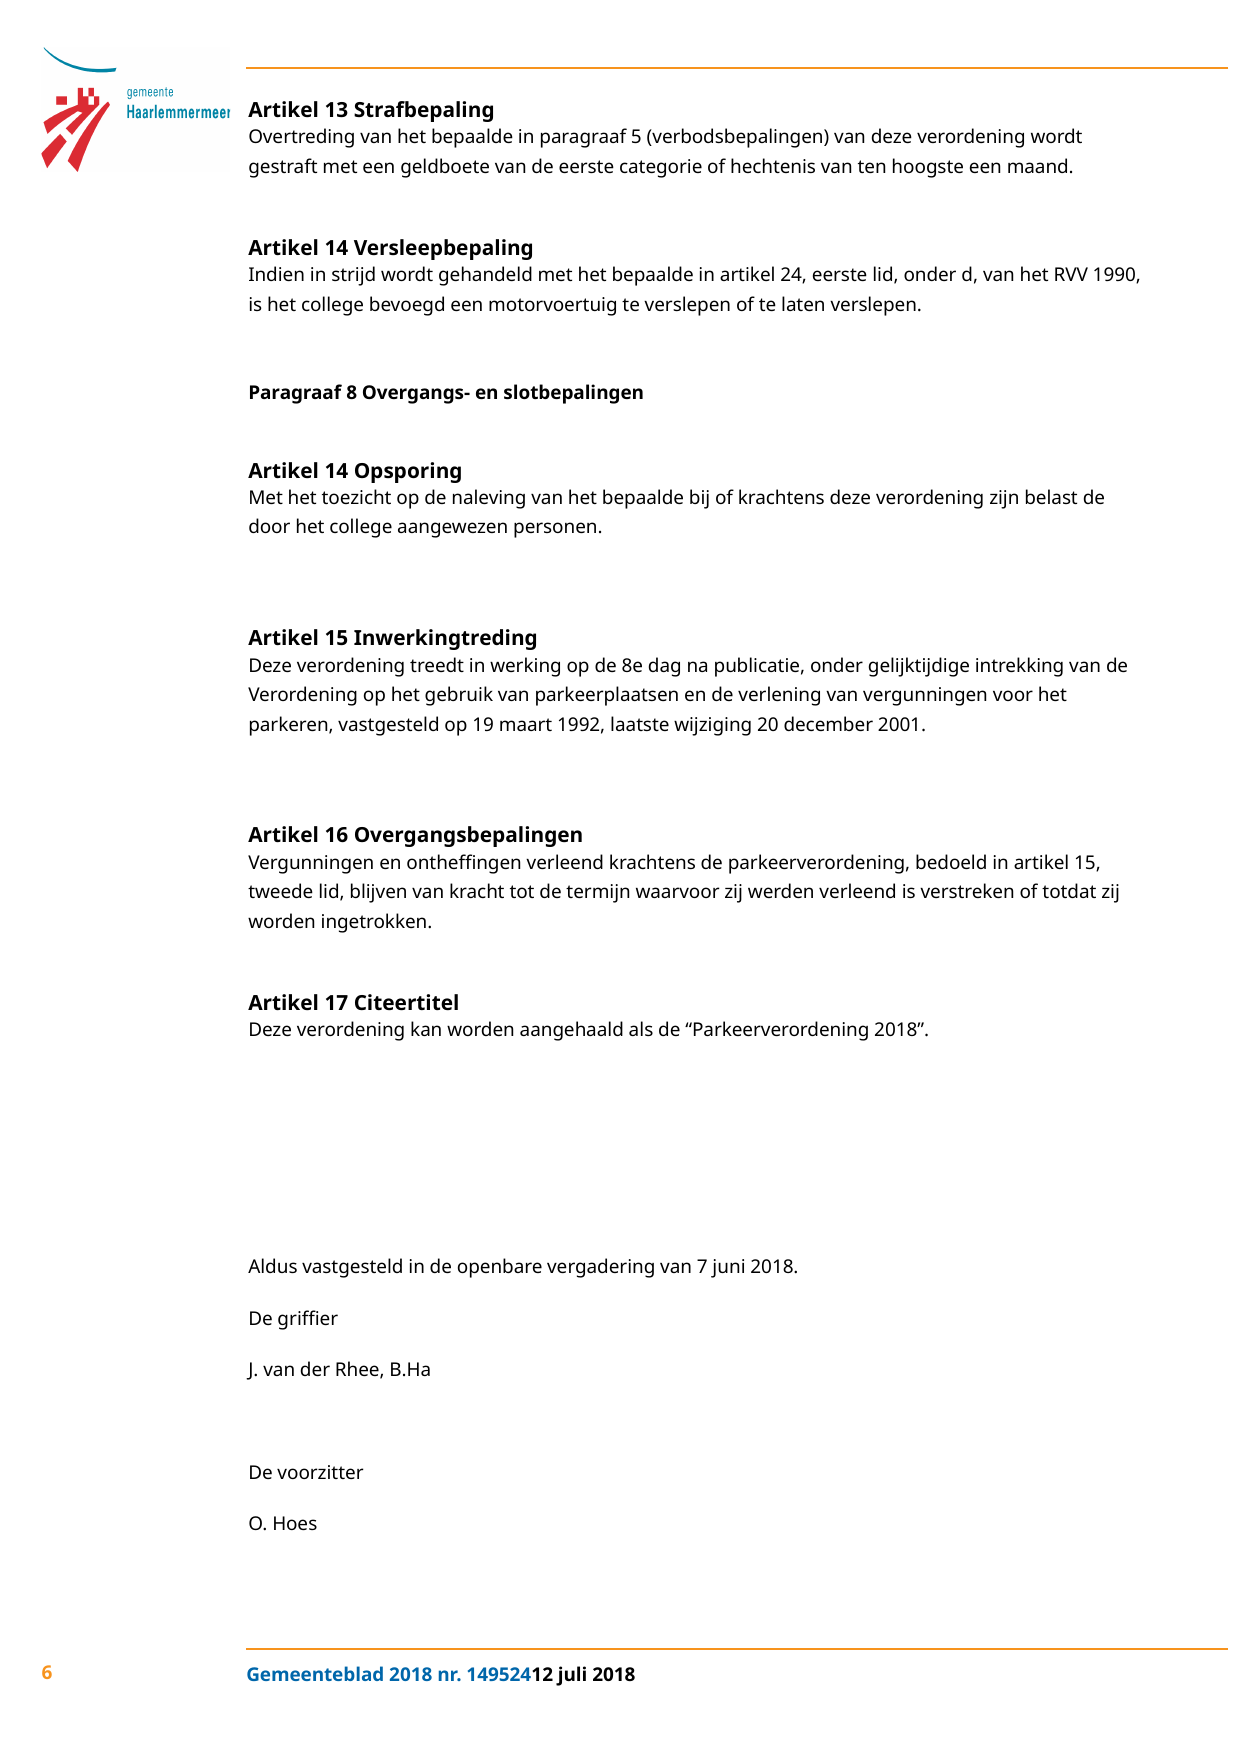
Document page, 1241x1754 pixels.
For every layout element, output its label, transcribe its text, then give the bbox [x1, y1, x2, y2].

text Indien in strijd wordt gehandeld met het bepaalde in artikel 24, eerste lid, onder d, van het RVV 1990, is het college bevoegd een motorvoertuig te verslepen of te laten verslepen. [248, 261, 1152, 317]
text Artikel 13 Strafbepaling [248, 95, 1152, 123]
text Overtreding van het bepaalde in paragraaf 5 (verbodsbepalingen) van deze verordening wordt gestraft met een geldboete van de eerste categorie of hechtenis van ten hoogste een maand. [248, 123, 1152, 178]
text De griffier [248, 1305, 1152, 1330]
text Deze verordening kan worden aangehaald als de “Parkeerverordening 2018”. [248, 1017, 1152, 1042]
text Artikel 17 Citeertitel [248, 988, 1152, 1017]
text Met het toezicht op de naleving van het bepaalde bij of krachtens deze verordening zijn belast de door het college aangewezen personen. [248, 484, 1152, 539]
text De voorzitter [248, 1459, 1152, 1485]
text Artikel 14 Opsporing [248, 456, 1152, 484]
text J. van der Rhee, B.Ha [248, 1356, 1152, 1382]
text Deze verordening treedt in werking op de 8e dag na publicatie, onder gelijktijdige intrekking van de Verordening op het gebruik van parkeerplaatsen en de verlening van vergunningen voor het parkeren, vastgesteld op 19 maart 1992, laatste wijziging 20 december 2001. [248, 652, 1152, 737]
text Paragraaf 8 Overgangs- en slotbepalingen [248, 379, 1152, 405]
text Aldus vastgesteld in de openbare vergadering van 7 juni 2018. [248, 1253, 1152, 1279]
text Artikel 14 Versleepbepaling [248, 233, 1152, 261]
text Artikel 15 Inwerkingtreding [248, 623, 1152, 652]
text O. Hoes [248, 1511, 1152, 1536]
text Vergunningen en ontheffingen verleend krachtens de parkeerverordening, bedoeld in artikel 15, tweede lid, blijven van kracht tot de termijn waarvoor zij werden verleend is verstreken of totdat zij worden ingetrokken. [248, 849, 1152, 934]
picture [41, 47, 231, 172]
text Artikel 16 Overgangsbepalingen [248, 821, 1152, 849]
